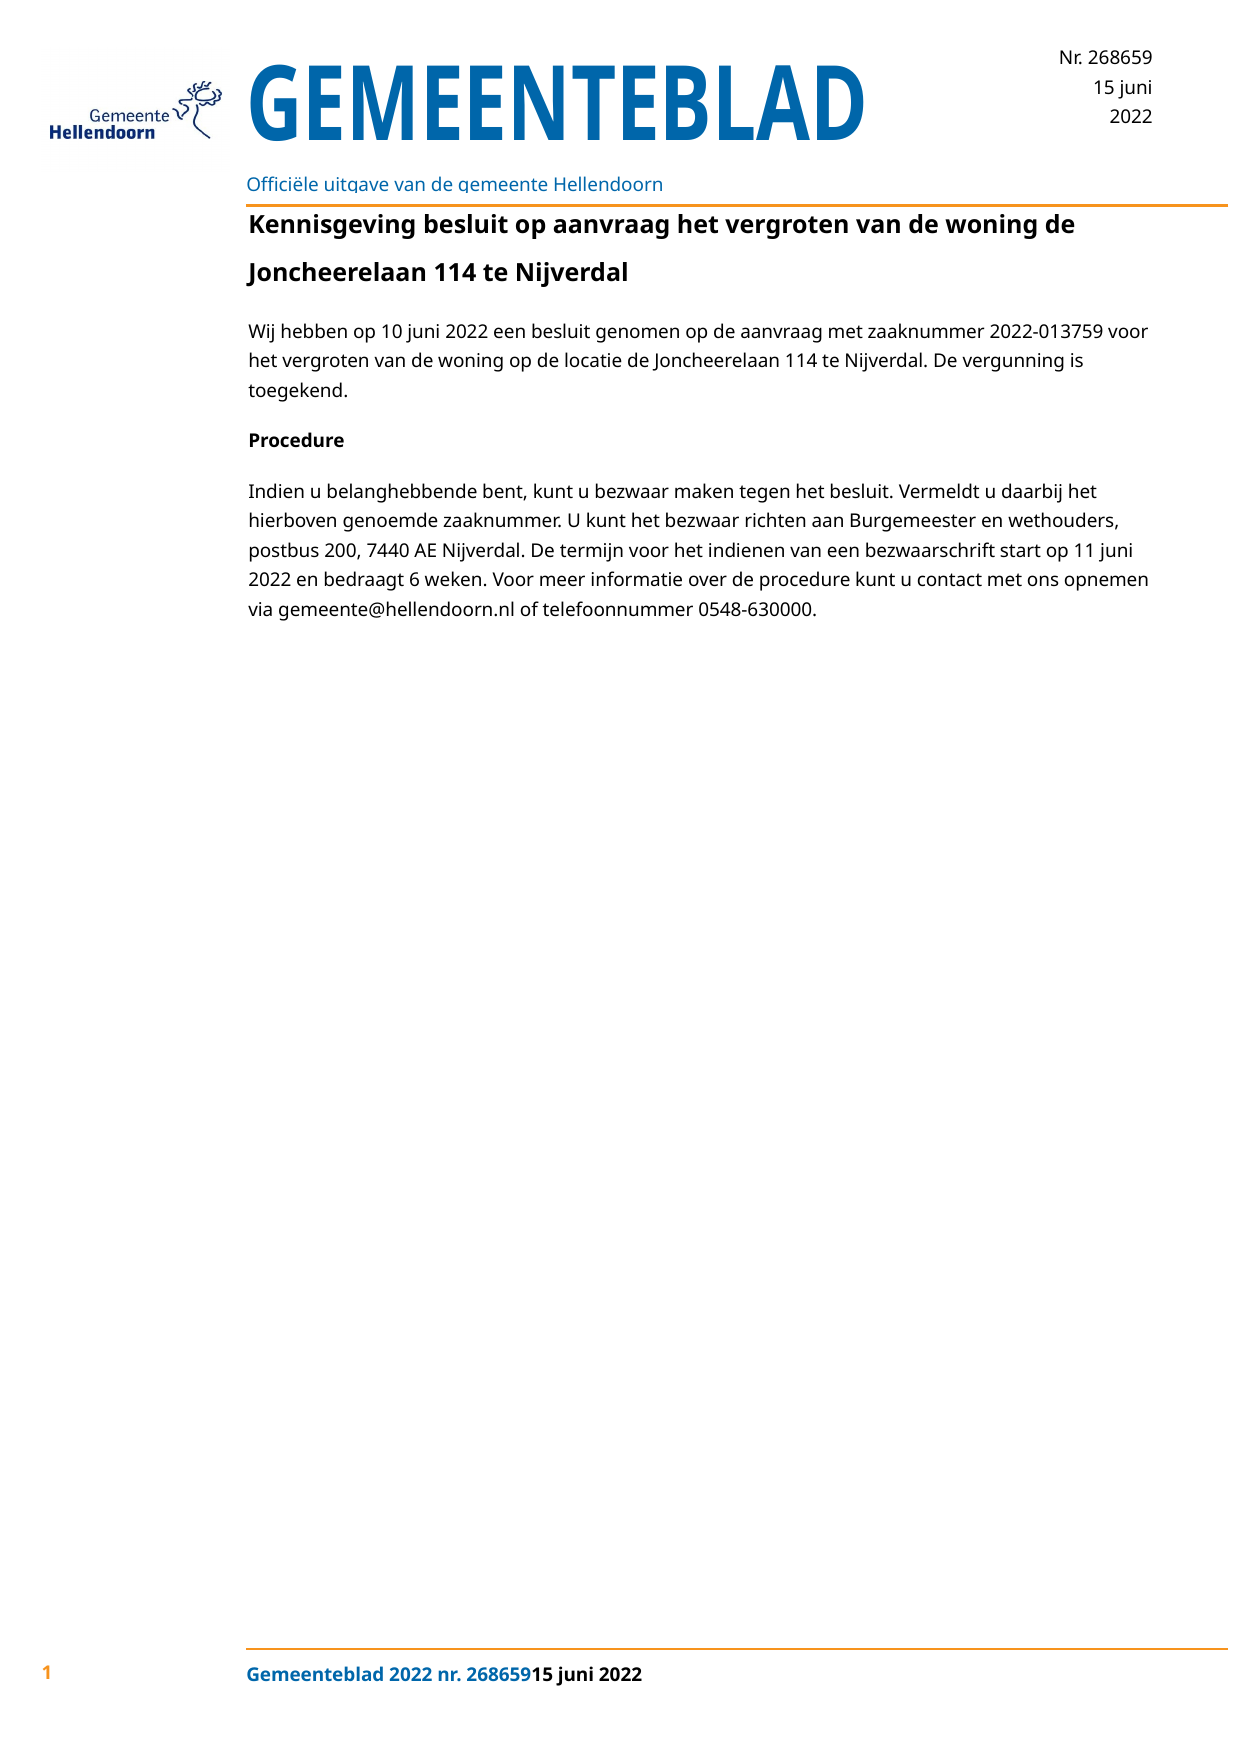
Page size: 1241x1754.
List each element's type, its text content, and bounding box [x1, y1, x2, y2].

text Kennisgeving besluit op aanvraag het vergroten van de woning de Joncheerelaan 114 te Nijverdal [248, 207, 1152, 288]
text Wij hebben op 10 juni 2022 een besluit genomen op de aanvraag met zaaknummer 2022-013759 voor het vergroten van de woning op de locatie de Joncheerelaan 114 te Nijverdal. De vergunning is toegekend. [248, 318, 1152, 403]
text Procedure [248, 427, 1152, 453]
text Indien u belanghebbende bent, kunt u bezwaar maken tegen het besluit. Vermeldt u daarbij het hierboven genoemde zaaknummer. U kunt het bezwaar richten aan Burgemeester en wethouders, postbus 200, 7440 AE Nijverdal. De termijn voor het indienen van een bezwaarschrift start op 11 juni 2022 en bedraagt 6 weken. Voor meer informatie over de procedure kunt u contact met ons opnemen via gemeente@hellendoorn.nl of telefoonnummer 0548-630000. [248, 478, 1152, 622]
picture [41, 47, 231, 172]
